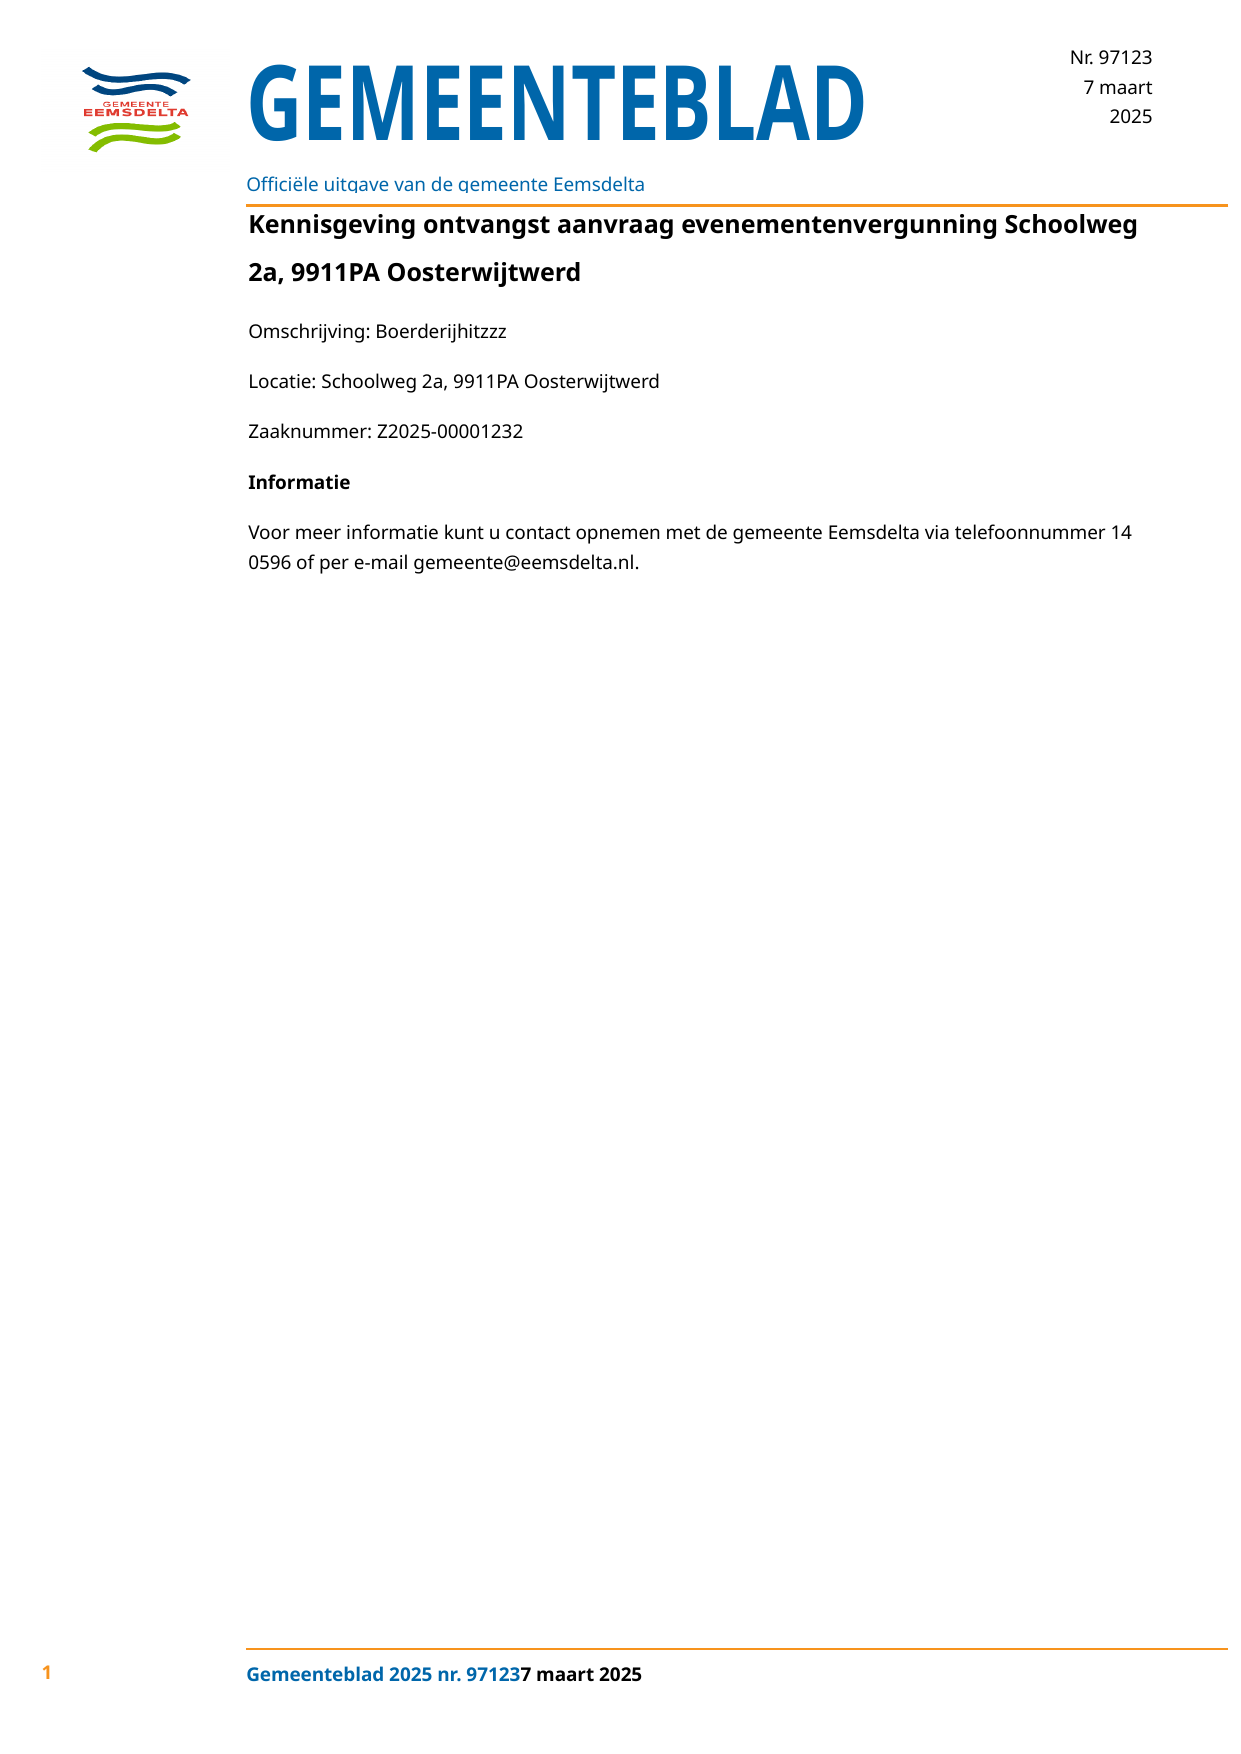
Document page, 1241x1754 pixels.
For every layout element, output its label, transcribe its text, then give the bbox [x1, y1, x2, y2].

text Kennisgeving ontvangst aanvraag evenementenvergunning Schoolweg 2a, 9911PA Oosterwijtwerd [248, 207, 1152, 288]
text Voor meer informatie kunt u contact opnemen met de gemeente Eemsdelta via telefoonnummer 14 0596 of per e-mail gemeente@eemsdelta.nl. [248, 519, 1152, 575]
text Informatie [248, 469, 1152, 495]
text Zaaknummer: Z2025-00001232 [248, 419, 1152, 444]
text Omschrijving: Boerderijhitzzz [248, 318, 1152, 344]
text Locatie: Schoolweg 2a, 9911PA Oosterwijtwerd [248, 368, 1152, 394]
picture [41, 47, 231, 172]
